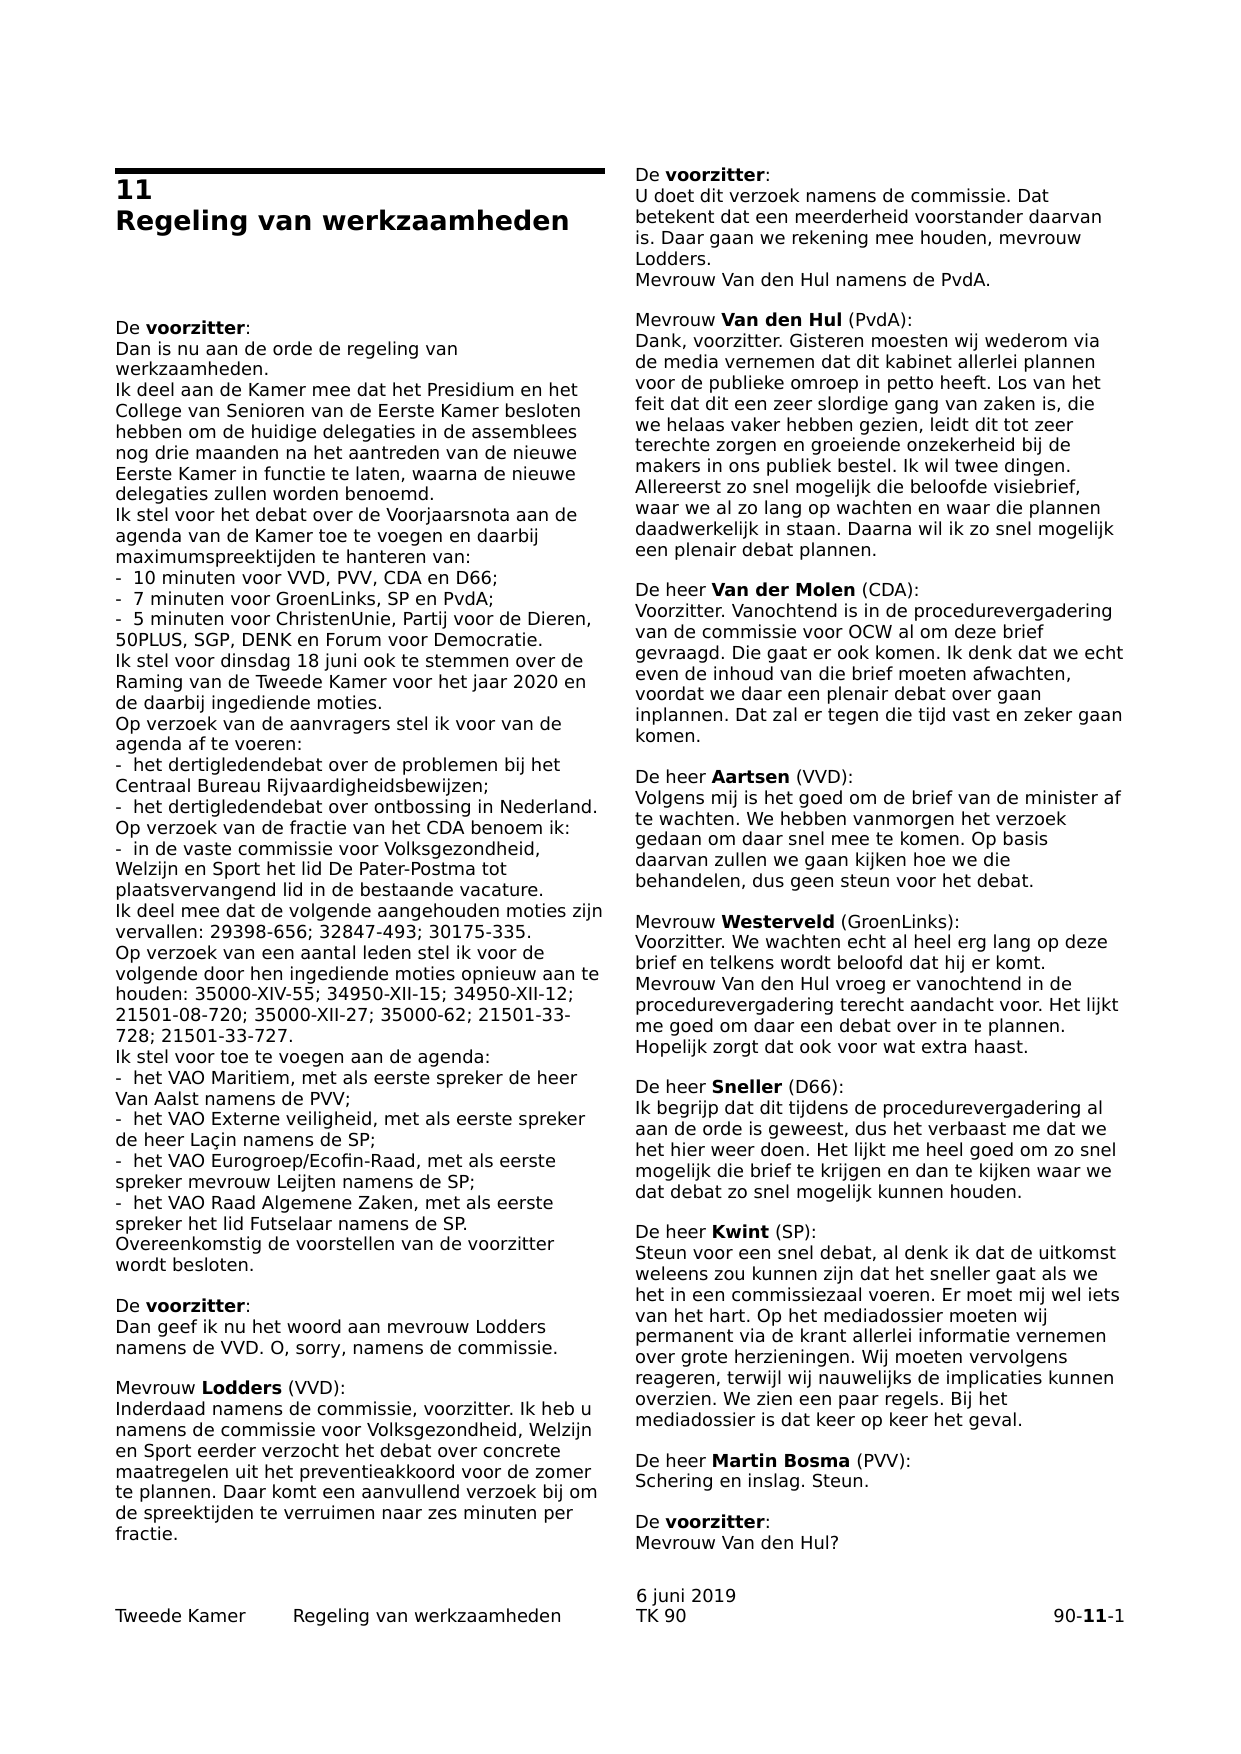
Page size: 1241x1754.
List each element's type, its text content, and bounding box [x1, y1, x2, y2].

text Inderdaad namens de commissie, voorzitter. Ik heb u namens de commissie voor Volksgezondheid, Welzijn en Sport eerder verzocht het debat over concrete maatregelen uit het preventieakkoord voor de zomer te plannen. Daar komt een aanvullend verzoek bij om de spreektijden te verruimen naar zes minuten per fractie. [115, 1399, 605, 1545]
text Ik deel mee dat de volgende aangehouden moties zijn vervallen: 29398-656; 32847-493; 30175-335. [115, 901, 605, 942]
text De voorzitter: [115, 1296, 605, 1317]
list 10 minuten voor VVD, PVV, CDA en D66; [115, 567, 605, 588]
text Dan geef ik nu het woord aan mevrouw Lodders namens de VVD. O, sorry, namens de commissie. [115, 1317, 605, 1358]
list het dertigledendebat over ontbossing in Nederland. [115, 797, 605, 817]
text Ik deel aan de Kamer mee dat het Presidium en het College van Senioren van de Eerste Kamer besloten hebben om de huidige delegaties in de assemblees nog drie maanden na het aantreden van de nieuwe Eerste Kamer in functie te laten, waarna de nieuwe delegaties zullen worden benoemd. [115, 380, 605, 505]
text Schering en inslag. Steun. [635, 1471, 1125, 1492]
text Dank, voorzitter. Gisteren moesten wij wederom via de media vernemen dat dit kabinet allerlei plannen voor de publieke omroep in petto heeft. Los van het feit dat dit een zeer slordige gang van zaken is, die we helaas vaker hebben gezien, leidt dit tot zeer terechte zorgen en groeiende onzekerheid bij de makers in ons publiek bestel. Ik wil twee dingen. Allereerst zo snel mogelijk die beloofde visiebrief, waar we al zo lang op wachten en waar die plannen daadwerkelijk in staan. Daarna wil ik zo snel mogelijk een plenair debat plannen. [635, 331, 1125, 560]
text Steun voor een snel debat, al denk ik dat de uitkomst weleens zou kunnen zijn dat het sneller gaat als we het in een commissiezaal voeren. Er moet mij wel iets van het hart. Op het mediadossier moeten wij permanent via de krant allerlei informatie vernemen over grote herzieningen. Wij moeten vervolgens reageren, terwijl wij nauwelijks de implicaties kunnen overzien. We zien een paar regels. Bij het mediadossier is dat keer op keer het geval. [635, 1243, 1125, 1430]
text Mevrouw Van den Hul namens de PvdA. [635, 269, 1125, 290]
list 5 minuten voor ChristenUnie, Partij voor de Dieren, 50PLUS, SGP, DENK en Forum voor Democratie. [115, 609, 605, 651]
text Dan is nu aan de orde de regeling van werkzaamheden. [115, 338, 605, 380]
list in de vaste commissie voor Volksgezondheid, Welzijn en Sport het lid De Pater-Postma tot plaatsvervangend lid in de bestaande vacature. [115, 838, 605, 901]
title 11 Regeling van werkzaamheden [115, 174, 605, 237]
text Ik begrijp dat dit tijdens de procedurevergadering al aan de orde is geweest, dus het verbaast me dat we het hier weer doen. Het lijkt me heel goed om zo snel mogelijk die brief te krijgen en dan te kijken waar we dat debat zo snel mogelijk kunnen houden. [635, 1098, 1125, 1202]
text De heer Van der Molen (CDA): [635, 580, 1125, 601]
text De heer Aartsen (VVD): [635, 767, 1125, 787]
text De heer Martin Bosma (PVV): [635, 1450, 1125, 1471]
text De voorzitter: [635, 1512, 1125, 1533]
text Overeenkomstig de voorstellen van de voorzitter wordt besloten. [115, 1234, 605, 1276]
text De voorzitter: [635, 165, 1125, 186]
text Mevrouw Van den Hul (PvdA): [635, 310, 1125, 331]
text De heer Sneller (D66): [635, 1077, 1125, 1098]
text De voorzitter: [115, 318, 605, 338]
text De heer Kwint (SP): [635, 1222, 1125, 1243]
list het VAO Raad Algemene Zaken, met als eerste spreker het lid Futselaar namens de SP. [115, 1192, 605, 1234]
text Op verzoek van een aantal leden stel ik voor de volgende door hen ingediende moties opnieuw aan te houden: 35000-XIV-55; 34950-XII-15; 34950-XII-12; 21501-08-720; 35000-XII-27; 35000-62; 21501-33-728; 21501-33-727. [115, 942, 605, 1047]
text Op verzoek van de fractie van het CDA benoem ik: [115, 817, 605, 838]
text Mevrouw Van den Hul? [635, 1533, 1125, 1553]
text Ik stel voor dinsdag 18 juni ook te stemmen over de Raming van de Tweede Kamer voor het jaar 2020 en de daarbij ingediende moties. [115, 651, 605, 713]
text Op verzoek van de aanvragers stel ik voor van de agenda af te voeren: [115, 713, 605, 755]
text Voorzitter. Vanochtend is in de procedurevergadering van de commissie voor OCW al om deze brief gevraagd. Die gaat er ook komen. Ik denk dat we echt even de inhoud van die brief moeten afwachten, voordat we daar een plenair debat over gaan inplannen. Dat zal er tegen die tijd vast en zeker gaan komen. [635, 601, 1125, 747]
text Ik stel voor toe te voegen aan de agenda: [115, 1047, 605, 1067]
text Volgens mij is het goed om de brief van de minister af te wachten. We hebben vanmorgen het verzoek gedaan om daar snel mee te komen. Op basis daarvan zullen we gaan kijken hoe we die behandelen, dus geen steun voor het debat. [635, 787, 1125, 892]
text Ik stel voor het debat over de Voorjaarsnota aan de agenda van de Kamer toe te voegen en daarbij maximumspreektijden te hanteren van: [115, 505, 605, 567]
list 7 minuten voor GroenLinks, SP en PvdA; [115, 588, 605, 609]
text Mevrouw Lodders (VVD): [115, 1378, 605, 1399]
text Mevrouw Westerveld (GroenLinks): [635, 912, 1125, 932]
text U doet dit verzoek namens de commissie. Dat betekent dat een meerderheid voorstander daarvan is. Daar gaan we rekening mee houden, mevrouw Lodders. [635, 186, 1125, 269]
list het VAO Eurogroep/Ecofin-Raad, met als eerste spreker mevrouw Leijten namens de SP; [115, 1151, 605, 1192]
list het VAO Maritiem, met als eerste spreker de heer Van Aalst namens de PVV; [115, 1067, 605, 1109]
list het dertigledendebat over de problemen bij het Centraal Bureau Rijvaardigheidsbewijzen; [115, 755, 605, 797]
list het VAO Externe veiligheid, met als eerste spreker de heer Laçin namens de SP; [115, 1109, 605, 1151]
text Voorzitter. We wachten echt al heel erg lang op deze brief en telkens wordt beloofd dat hij er komt. Mevrouw Van den Hul vroeg er vanochtend in de procedurevergadering terecht aandacht voor. Het lijkt me goed om daar een debat over in te plannen. Hopelijk zorgt dat ook voor wat extra haast. [635, 932, 1125, 1057]
